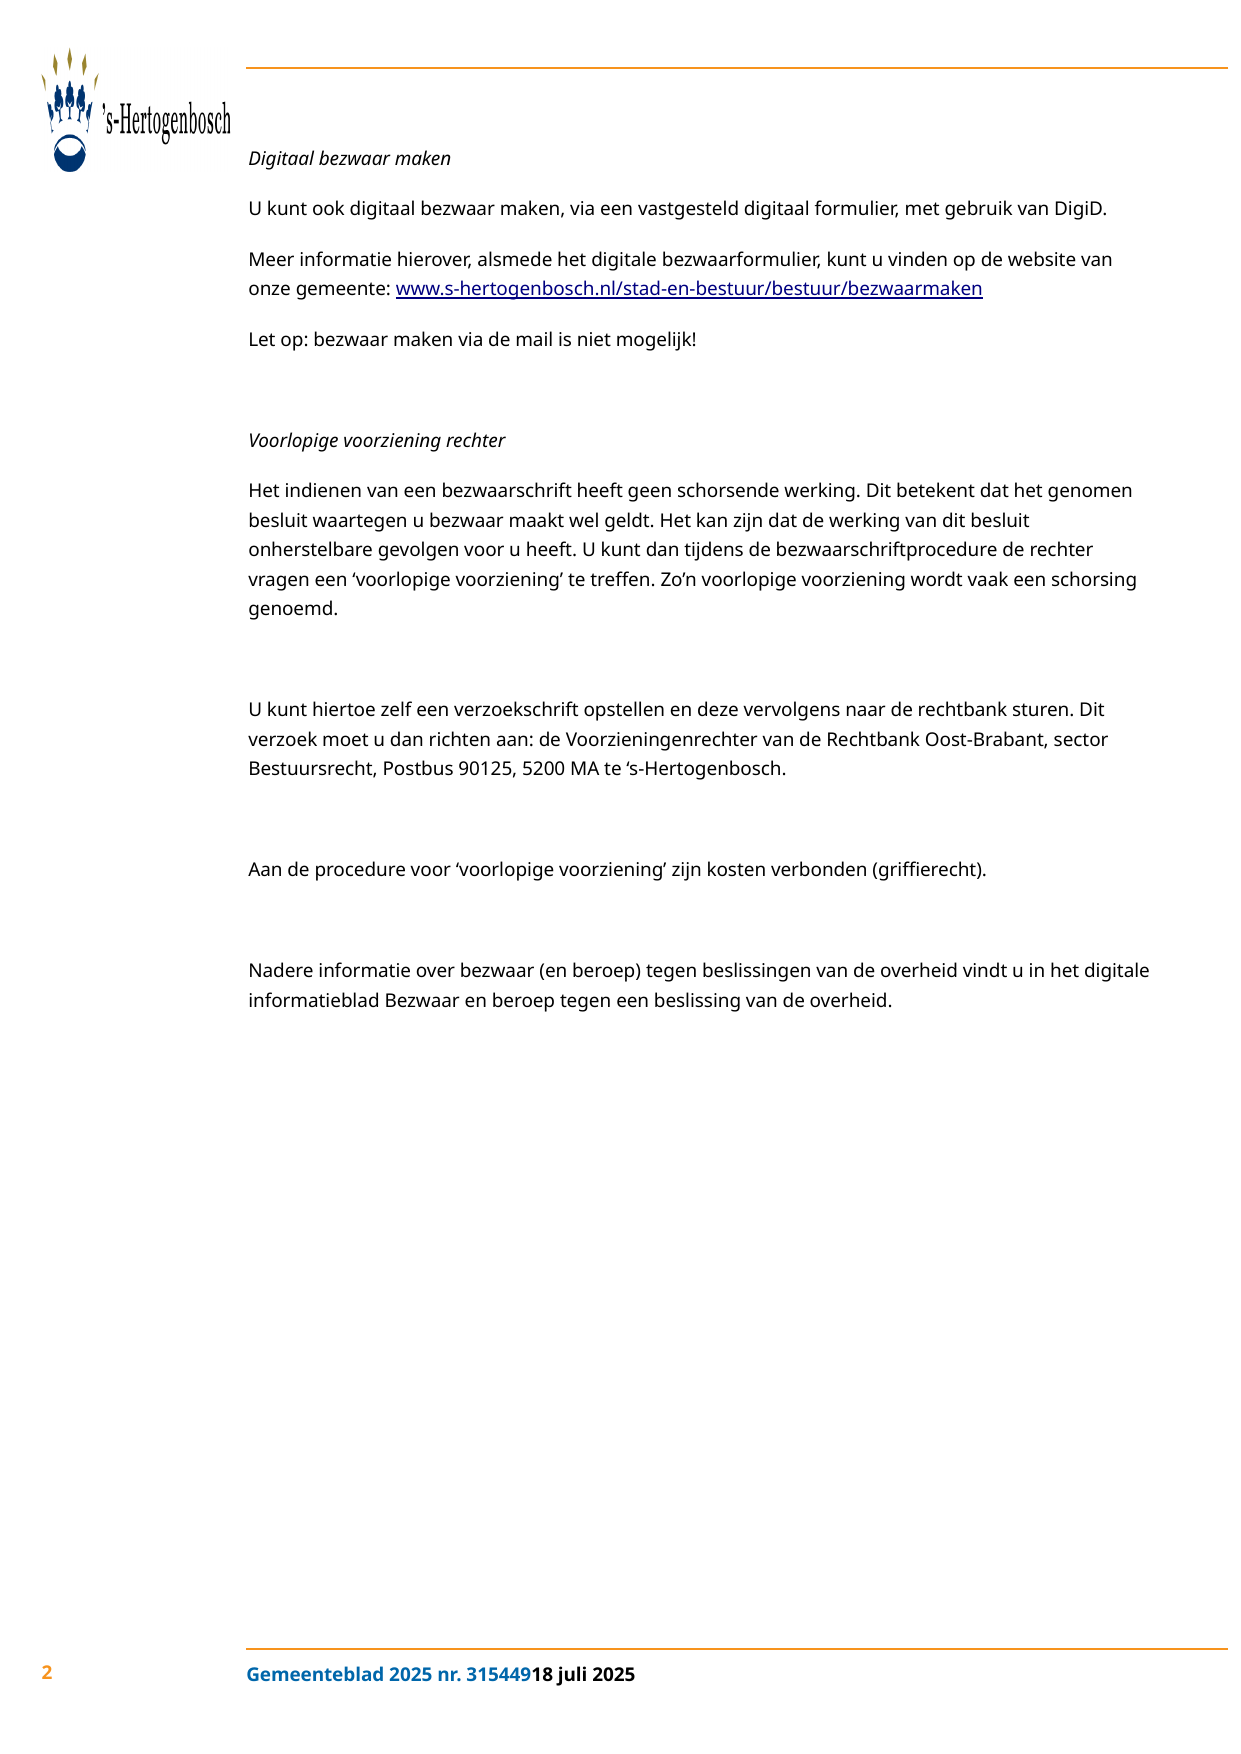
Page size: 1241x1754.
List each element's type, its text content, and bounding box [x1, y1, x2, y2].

text Nadere informatie over bezwaar (en beroep) tegen beslissingen van de overheid vindt u in het digitale informatieblad Bezwaar en beroep tegen een beslissing van de overheid. [248, 957, 1152, 1013]
text Het indienen van een bezwaarschrift heeft geen schorsende werking. Dit betekent dat het genomen besluit waartegen u bezwaar maakt wel geldt. Het kan zijn dat de werking van dit besluit onherstelbare gevolgen voor u heeft. U kunt dan tijdens de bezwaarschriftprocedure de rechter vragen een ‘voorlopige voorziening’ te treffen. Zo’n voorlopige voorziening wordt vaak een schorsing genoemd. [248, 477, 1152, 621]
text U kunt hiertoe zelf een verzoekschrift opstellen en deze vervolgens naar de rechtbank sturen. Dit verzoek moet u dan richten aan: de Voorzieningenrechter van de Rechtbank Oost-Brabant, sector Bestuursrecht, Postbus 90125, 5200 MA te ‘s-Hertogenbosch. [248, 696, 1152, 781]
text U kunt ook digitaal bezwaar maken, via een vastgesteld digitaal formulier, met gebruik van DigiD. [248, 196, 1152, 221]
text Let op: bezwaar maken via de mail is niet mogelijk! [248, 326, 1152, 352]
text Aan de procedure voor ‘voorlopige voorziening’ zijn kosten verbonden (griffierecht). [248, 856, 1152, 882]
text Voorlopige voorziening rechter [248, 427, 1152, 453]
text Meer informatie hierover, alsmede het digitale bezwaarformulier, kunt u vinden op de website van onze gemeente: www.s-hertogenbosch.nl/stad-en-bestuur/bestuur/bezwaarmaken [248, 246, 1152, 301]
picture [41, 47, 231, 172]
text Digitaal bezwaar maken [248, 145, 1152, 171]
